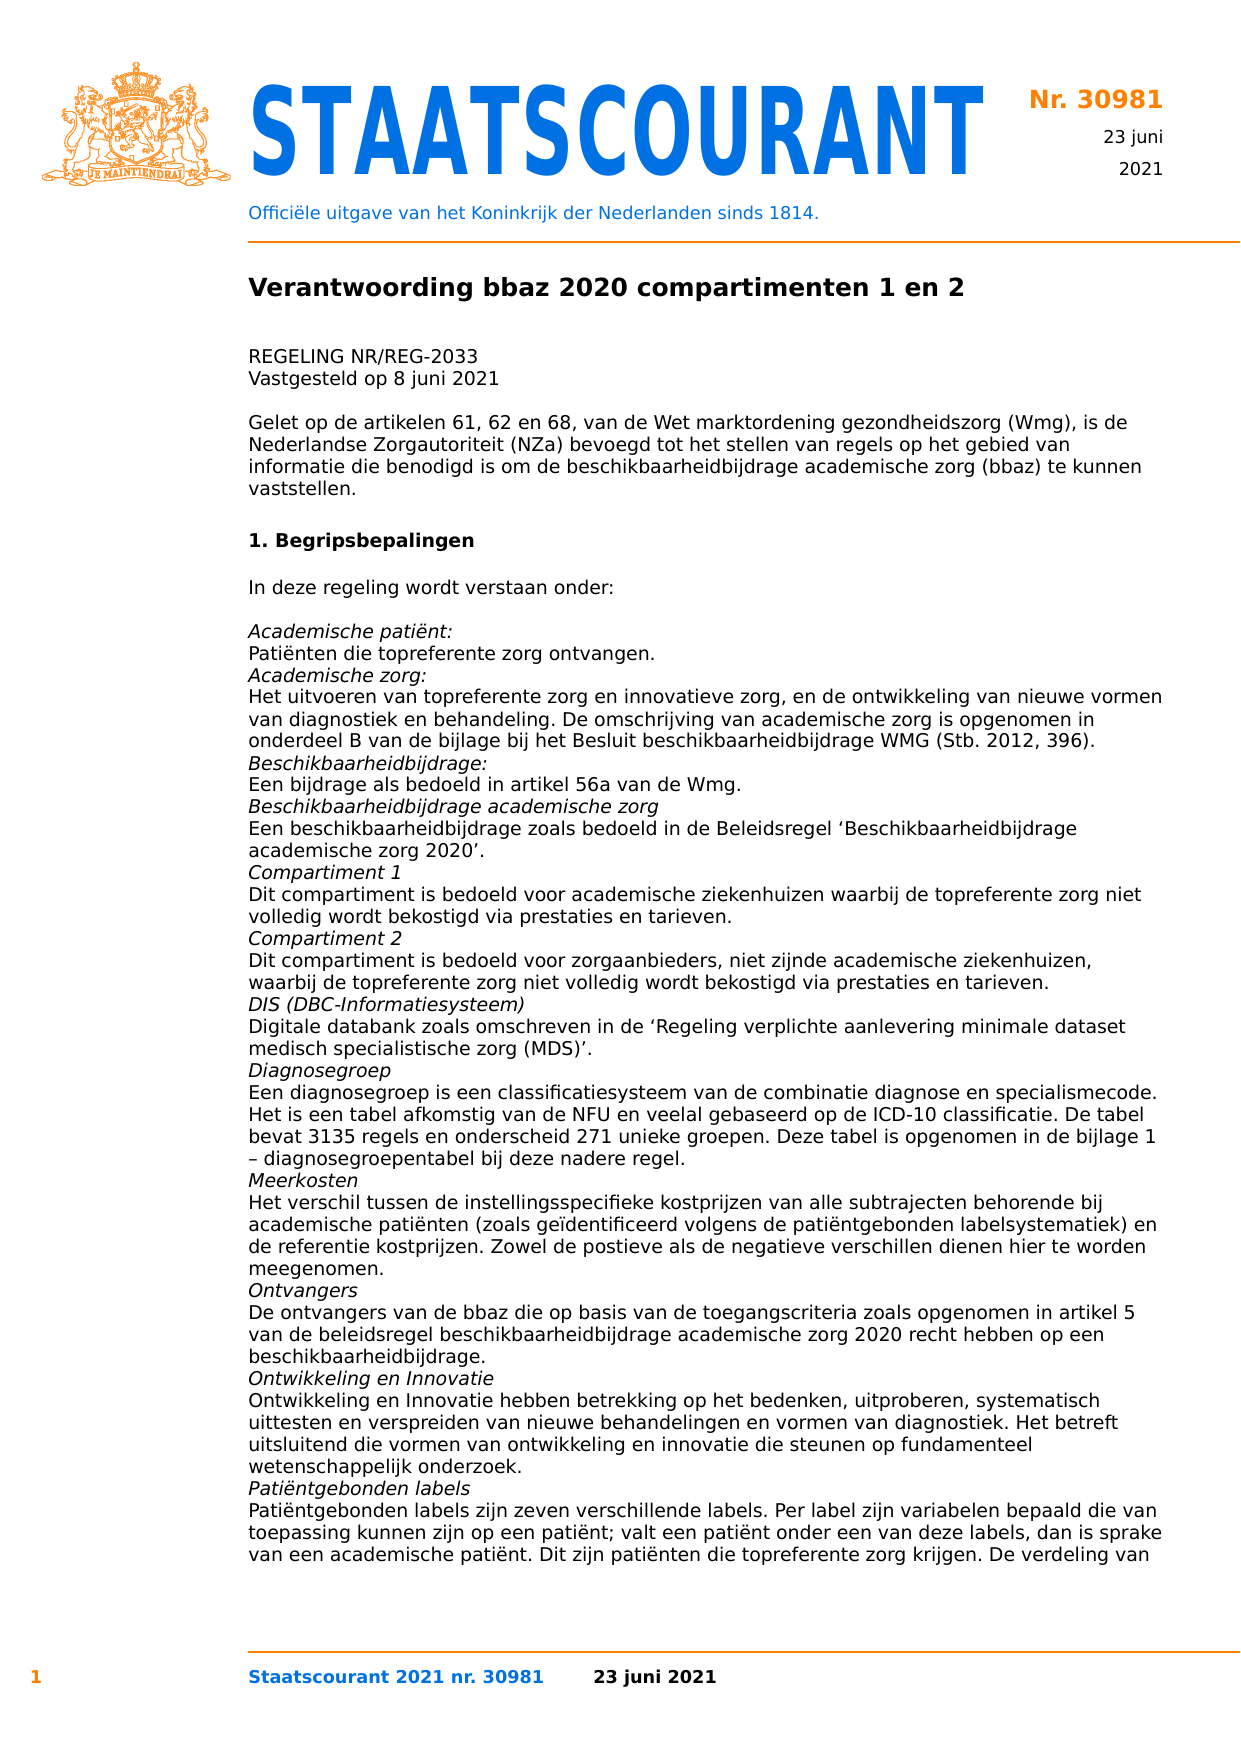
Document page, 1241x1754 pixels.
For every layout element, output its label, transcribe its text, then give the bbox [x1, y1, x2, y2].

text Beschikbaarheidbijdrage: [248, 752, 1163, 774]
picture [41, 62, 231, 186]
text Dit compartiment is bedoeld voor zorgaanbieders, niet zijnde academische ziekenhuizen, waarbij de topreferente zorg niet volledig wordt bekostigd via prestaties en tarieven. [248, 950, 1163, 994]
text Diagnosegroep [248, 1060, 1163, 1082]
text Een bijdrage als bedoeld in artikel 56a van de Wmg. [248, 774, 1163, 796]
text Ontwikkeling en Innovatie hebben betrekking op het bedenken, uitproberen, systematisch uittesten en verspreiden van nieuwe behandelingen en vormen van diagnostiek. Het betreft uitsluitend die vormen van ontwikkeling en innovatie die steunen op fundamenteel wetenschappelijk onderzoek. [248, 1390, 1163, 1478]
text REGELING NR/REG-2033 [248, 346, 1163, 368]
subtitle 1. Begripsbepalingen [248, 530, 1163, 552]
text Beschikbaarheidbijdrage academische zorg [248, 796, 1163, 818]
table_header STAATSCOURANT [248, 62, 998, 203]
text Het uitvoeren van topreferente zorg en innovatieve zorg, en de ontwikkeling van nieuwe vormen van diagnostiek en behandeling. De omschrijving van academische zorg is opgenomen in onderdeel B van de bijlage bij het Besluit beschikbaarheidbijdrage WMG (Stb. 2012, 396). [248, 686, 1163, 752]
text Academische patiënt: [248, 621, 1163, 642]
table_header Nr. 30981 [998, 62, 1240, 121]
text Patiëntgebonden labels [248, 1478, 1163, 1500]
text Meerkosten [248, 1170, 1163, 1192]
text DIS (DBC-Informatiesysteem) [248, 994, 1163, 1016]
subtitle Verantwoording bbaz 2020 compartimenten 1 en 2 [248, 273, 1163, 302]
text Het verschil tussen de instellingsspecifieke kostprijzen van alle subtrajecten behorende bij academische patiënten (zoals geïdentificeerd volgens de patiëntgebonden labelsystematiek) en de referentie kostprijzen. Zowel de postieve als de negatieve verschillen dienen hier te worden meegenomen. [248, 1192, 1163, 1280]
text Compartiment 2 [248, 928, 1163, 950]
text In deze regeling wordt verstaan onder: [248, 577, 1163, 599]
text Vastgesteld op 8 juni 2021 [248, 368, 1163, 390]
text Patiëntgebonden labels zijn zeven verschillende labels. Per label zijn variabelen bepaald die van toepassing kunnen zijn op een patiënt; valt een patiënt onder een van deze labels, dan is sprake van een academische patiënt. Dit zijn patiënten die topreferente zorg krijgen. De verdeling van [248, 1500, 1163, 1566]
text Dit compartiment is bedoeld voor academische ziekenhuizen waarbij de topreferente zorg niet volledig wordt bekostigd via prestaties en tarieven. [248, 884, 1163, 928]
text Compartiment 1 [248, 862, 1163, 884]
text Patiënten die topreferente zorg ontvangen. [248, 642, 1163, 664]
text Een beschikbaarheidbijdrage zoals bedoeld in de Beleidsregel ‘Beschikbaarheidbijdrage academische zorg 2020’. [248, 818, 1163, 862]
table_cell 2021 [998, 153, 1240, 203]
text De ontvangers van de bbaz die op basis van de toegangscriteria zoals opgenomen in artikel 5 van de beleidsregel beschikbaarheidbijdrage academische zorg 2020 recht hebben op een beschikbaarheidbijdrage. [248, 1302, 1163, 1368]
text Academische zorg: [248, 664, 1163, 686]
text Gelet op de artikelen 61, 62 en 68, van de Wet marktordening gezondheidszorg (Wmg), is de Nederlandse Zorgautoriteit (NZa) bevoegd tot het stellen van regels op het gebied van informatie die benodigd is om de beschikbaarheidbijdrage academische zorg (bbaz) te kunnen vaststellen. [248, 412, 1163, 500]
table_header [25, 62, 248, 241]
text Ontvangers [248, 1280, 1163, 1302]
table_cell 23 juni [998, 121, 1240, 153]
text Digitale databank zoals omschreven in de ‘Regeling verplichte aanlevering minimale dataset medisch specialistische zorg (MDS)’. [248, 1016, 1163, 1060]
text Ontwikkeling en Innovatie [248, 1368, 1163, 1390]
table_cell Officiële uitgave van het Koninkrijk der Nederlanden sinds 1814. [248, 203, 1240, 241]
text Een diagnosegroep is een classificatiesysteem van de combinatie diagnose en specialismecode. Het is een tabel afkomstig van de NFU en veelal gebaseerd op de ICD-10 classificatie. De tabel bevat 3135 regels en onderscheid 271 unieke groepen. Deze tabel is opgenomen in de bijlage 1 – diagnosegroepentabel bij deze nadere regel. [248, 1082, 1163, 1170]
